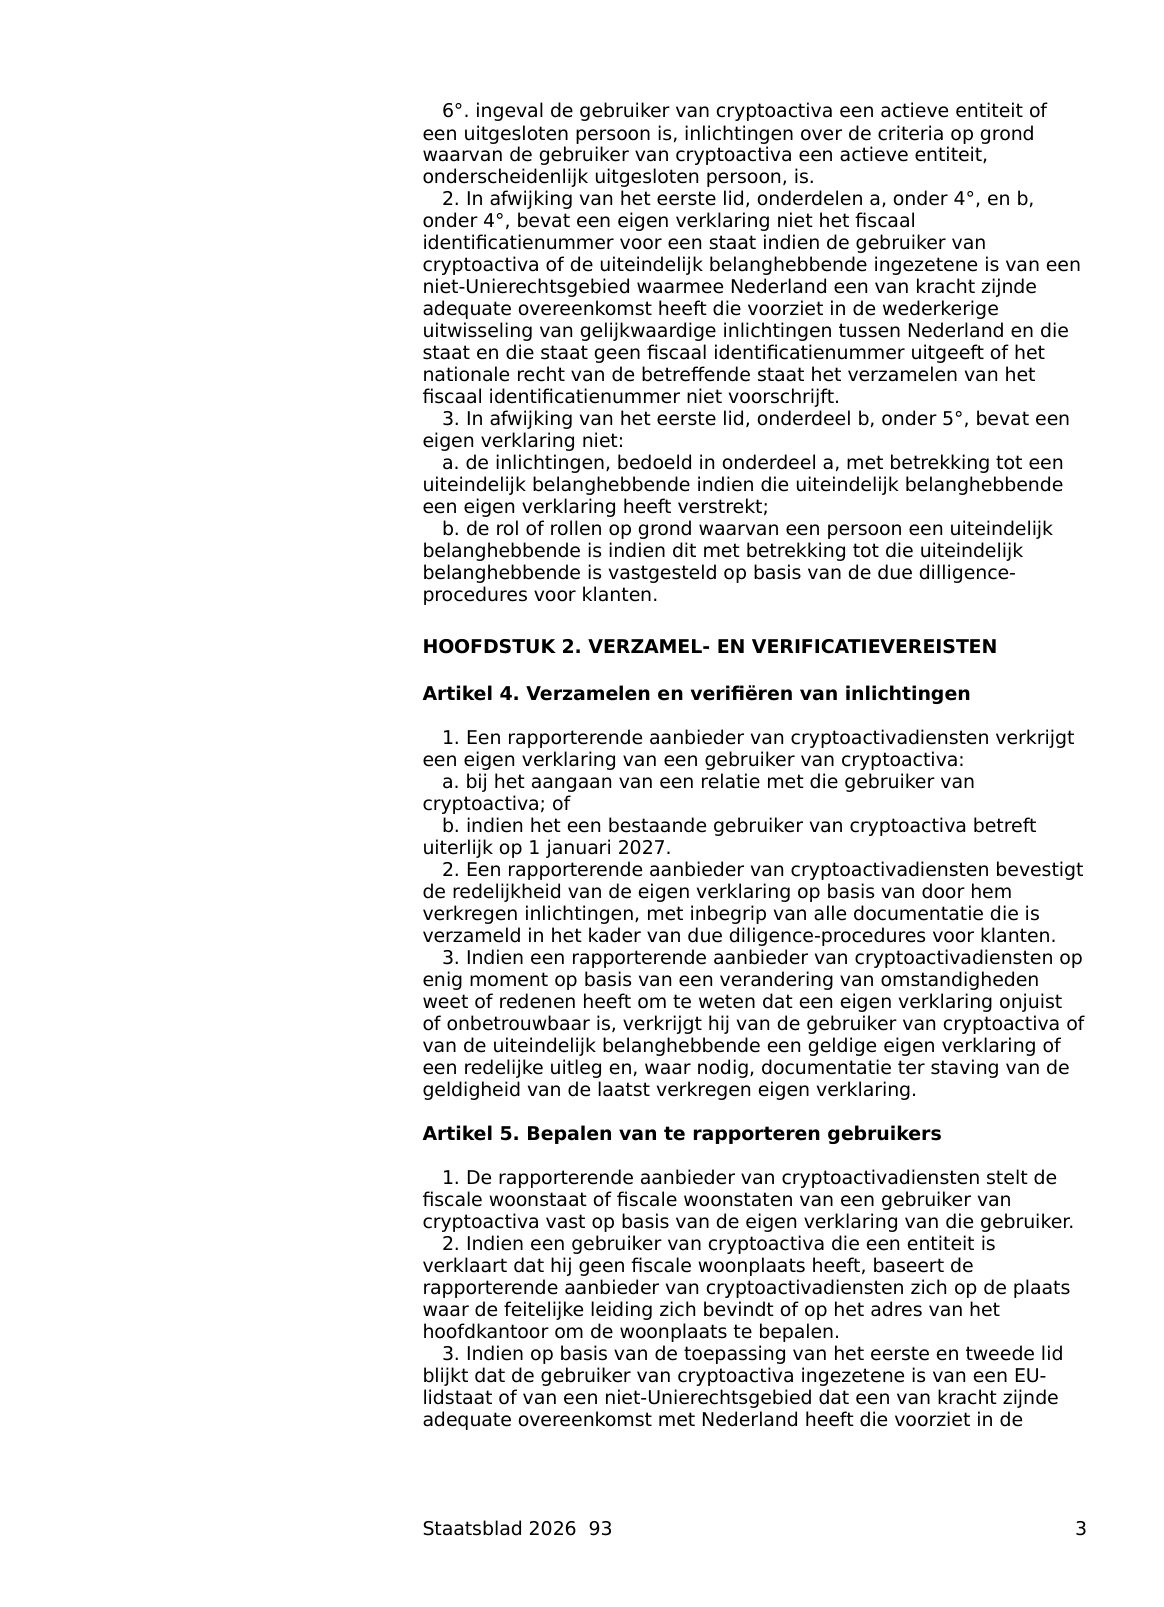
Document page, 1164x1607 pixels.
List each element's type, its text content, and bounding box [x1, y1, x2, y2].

text a. bij het aangaan van een relatie met die gebruiker van cryptoactiva; of [422, 771, 1087, 815]
text 3. In afwijking van het eerste lid, onderdeel b, onder 5°, bevat een eigen verklaring niet: [422, 408, 1087, 452]
text 6°. ingeval de gebruiker van cryptoactiva een actieve entiteit of een uitgesloten persoon is, inlichtingen over de criteria op grond waarvan de gebruiker van cryptoactiva een actieve entiteit, onderscheidenlijk uitgesloten persoon, is. [422, 100, 1087, 188]
text b. de rol of rollen op grond waarvan een persoon een uiteindelijk belanghebbende is indien dit met betrekking tot die uiteindelijk belanghebbende is vastgesteld op basis van de due dilligence-procedures voor klanten. [422, 518, 1087, 606]
subtitle HOOFDSTUK 2. VERZAMEL- EN VERIFICATIEVEREISTEN [422, 636, 1087, 658]
text 3. Indien een rapporterende aanbieder van cryptoactivadiensten op enig moment op basis van een verandering van omstandigheden weet of redenen heeft om te weten dat een eigen verklaring onjuist of onbetrouwbaar is, verkrijgt hij van de gebruiker van cryptoactiva of van de uiteindelijk belanghebbende een geldige eigen verklaring of een redelijke uitleg en, waar nodig, documentatie ter staving van de geldigheid van de laatst verkregen eigen verklaring. [422, 947, 1087, 1101]
text 2. Een rapporterende aanbieder van cryptoactivadiensten bevestigt de redelijkheid van de eigen verklaring op basis van door hem verkregen inlichtingen, met inbegrip van alle documentatie die is verzameld in het kader van due diligence-procedures voor klanten. [422, 859, 1087, 947]
text b. indien het een bestaande gebruiker van cryptoactiva betreft uiterlijk op 1 januari 2027. [422, 815, 1087, 859]
subtitle Artikel 4. Verzamelen en verifiëren van inlichtingen [422, 683, 1087, 705]
text 1. Een rapporterende aanbieder van cryptoactivadiensten verkrijgt een eigen verklaring van een gebruiker van cryptoactiva: [422, 727, 1087, 771]
text 2. Indien een gebruiker van cryptoactiva die een entiteit is verklaart dat hij geen fiscale woonplaats heeft, baseert de rapporterende aanbieder van cryptoactivadiensten zich op de plaats waar de feitelijke leiding zich bevindt of op het adres van het hoofdkantoor om de woonplaats te bepalen. [422, 1233, 1087, 1343]
subtitle Artikel 5. Bepalen van te rapporteren gebruikers [422, 1123, 1087, 1145]
text 1. De rapporterende aanbieder van cryptoactivadiensten stelt de fiscale woonstaat of fiscale woonstaten van een gebruiker van cryptoactiva vast op basis van de eigen verklaring van die gebruiker. [422, 1167, 1087, 1233]
text 3. Indien op basis van de toepassing van het eerste en tweede lid blijkt dat de gebruiker van cryptoactiva ingezetene is van een EU-lidstaat of van een niet-Unierechtsgebied dat een van kracht zijnde adequate overeenkomst met Nederland heeft die voorziet in de [422, 1343, 1087, 1431]
text a. de inlichtingen, bedoeld in onderdeel a, met betrekking tot een uiteindelijk belanghebbende indien die uiteindelijk belanghebbende een eigen verklaring heeft verstrekt; [422, 452, 1087, 518]
text 2. In afwijking van het eerste lid, onderdelen a, onder 4°, en b, onder 4°, bevat een eigen verklaring niet het fiscaal identificatienummer voor een staat indien de gebruiker van cryptoactiva of de uiteindelijk belanghebbende ingezetene is van een niet-Unierechtsgebied waarmee Nederland een van kracht zijnde adequate overeenkomst heeft die voorziet in de wederkerige uitwisseling van gelijkwaardige inlichtingen tussen Nederland en die staat en die staat geen fiscaal identificatienummer uitgeeft of het nationale recht van de betreffende staat het verzamelen van het fiscaal identificatienummer niet voorschrijft. [422, 188, 1087, 408]
